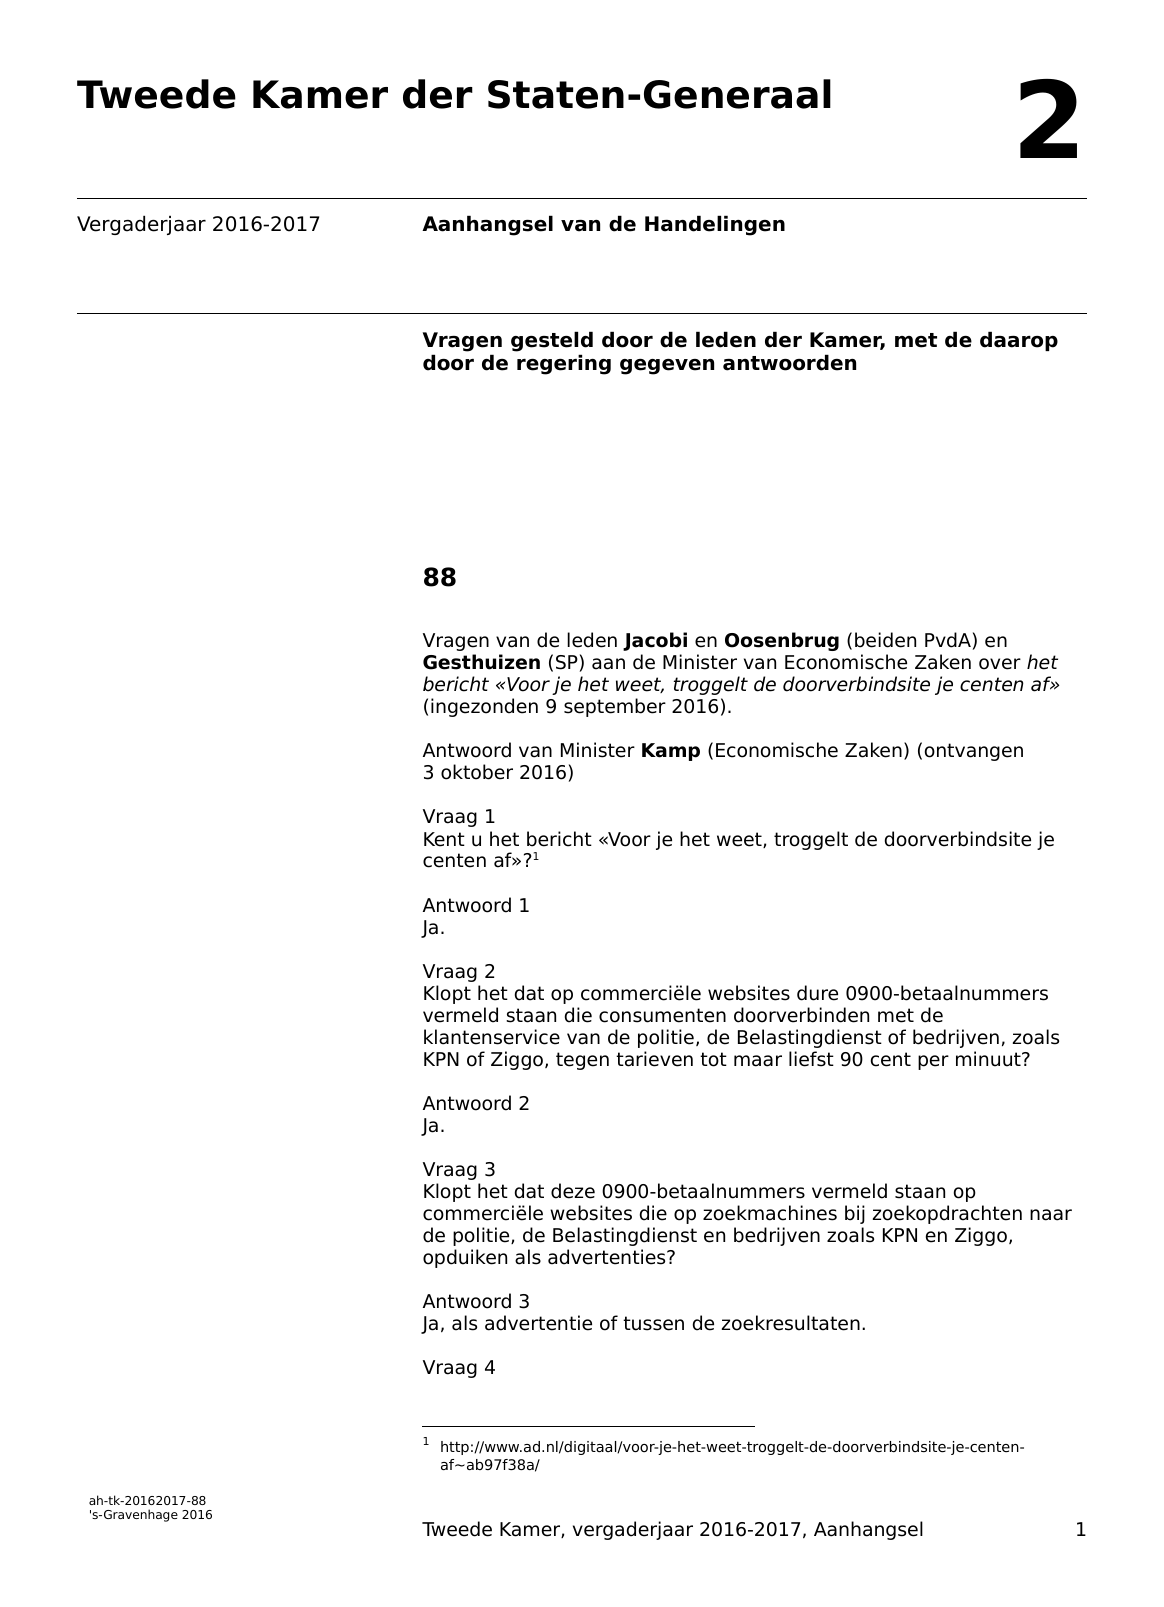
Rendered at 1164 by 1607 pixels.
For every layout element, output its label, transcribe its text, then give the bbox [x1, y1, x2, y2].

table_header 2 [886, 59, 1087, 198]
text 's-Gravenhage 2016 [88, 1508, 323, 1522]
table_header Tweede Kamer der Staten-Generaal [77, 59, 886, 198]
text Vraag 4 [422, 1357, 1087, 1379]
text Vraag 1 [422, 806, 1087, 828]
text Antwoord 1 [422, 894, 1087, 917]
table_cell Vragen gesteld door de leden der Kamer, met de daarop door de regering gegeven antwoorden [422, 314, 1087, 375]
text Vraag 2 [422, 961, 1087, 983]
text Antwoord van Minister Kamp (Economische Zaken) (ontvangen 3 oktober 2016) [422, 740, 1087, 784]
text Ja. [422, 917, 1087, 938]
text Kent u het bericht «Voor je het weet, troggelt de doorverbindsite je centen af»? [422, 828, 1087, 872]
text Klopt het dat deze 0900-betaalnummers vermeld staan op commerciële websites die op zoekmachines bij zoekopdrachten naar de politie, de Belastingdienst en bedrijven zoals KPN en Ziggo, opduiken als advertenties? [422, 1181, 1087, 1269]
text Ja. [422, 1115, 1087, 1137]
text Vragen van de leden Jacobi en Oosenbrug (beiden PvdA) en Gesthuizen (SP) aan de Minister van Economische Zaken over het bericht «Voor je het weet, troggelt de doorverbindsite je centen af» (ingezonden 9 september 2016). [422, 630, 1087, 718]
table_cell [77, 314, 422, 375]
table_cell Aanhangsel van de Handelingen [422, 199, 1087, 313]
table_cell Vergaderjaar 2016-2017 [77, 199, 422, 313]
text Antwoord 3 [422, 1291, 1087, 1313]
text 88 [422, 563, 1087, 592]
text http://www.ad.nl/digitaal/voor-je-het-weet-troggelt-de-doorverbindsite-je-centen-af~ab97f38a/ [422, 1435, 1087, 1474]
text Vraag 3 [422, 1159, 1087, 1181]
text ah-tk-20162017-88 [88, 1494, 323, 1508]
text Klopt het dat op commerciële websites dure 0900-betaalnummers vermeld staan die consumenten doorverbinden met de klantenservice van de politie, de Belastingdienst of bedrijven, zoals KPN of Ziggo, tegen tarieven tot maar liefst 90 cent per minuut? [422, 983, 1087, 1071]
text Ja, als advertentie of tussen de zoekresultaten. [422, 1313, 1087, 1335]
text Antwoord 2 [422, 1093, 1087, 1115]
